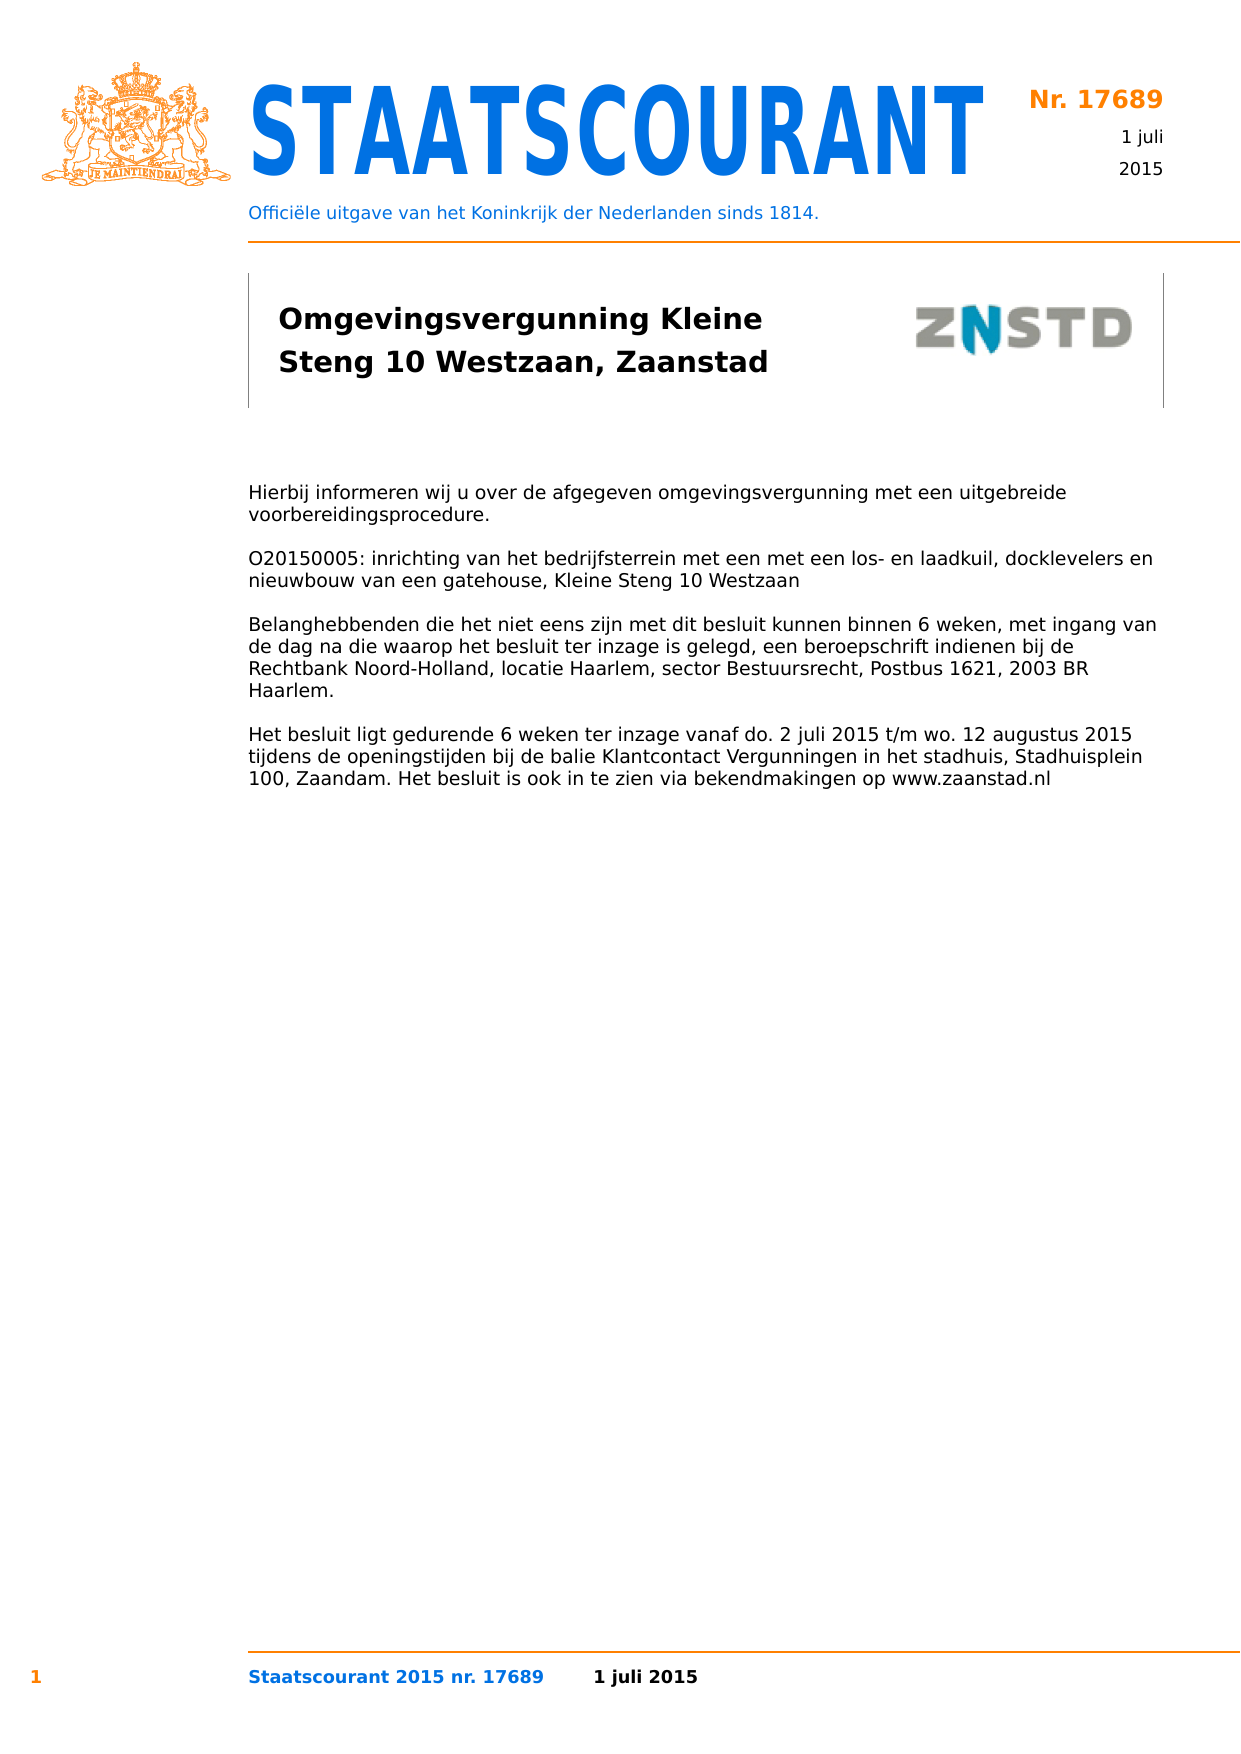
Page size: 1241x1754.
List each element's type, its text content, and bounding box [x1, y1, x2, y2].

table_header STAATSCOURANT [248, 62, 998, 203]
subtitle Omgevingsvergunning Kleine Steng 10 Westzaan, Zaanstad [249, 273, 1163, 408]
text O20150005: inrichting van het bedrijfsterrein met een met een los- en laadkuil, docklevelers en nieuwbouw van een gatehouse, Kleine Steng 10 Westzaan [248, 548, 1163, 592]
picture [914, 302, 1134, 356]
text Het besluit ligt gedurende 6 weken ter inzage vanaf do. 2 juli 2015 t/m wo. 12 augustus 2015 tijdens de openingstijden bij de balie Klantcontact Vergunningen in het stadhuis, Stadhuisplein 100, Zaandam. Het besluit is ook in te zien via bekendmakingen op www.zaanstad.nl [248, 724, 1163, 790]
picture [41, 62, 231, 186]
table_cell 2015 [998, 153, 1240, 203]
table_cell 1 juli [998, 121, 1240, 153]
table_header Nr. 17689 [998, 62, 1240, 121]
text Belanghebbenden die het niet eens zijn met dit besluit kunnen binnen 6 weken, met ingang van de dag na die waarop het besluit ter inzage is gelegd, een beroepschrift indienen bij de Rechtbank Noord-Holland, locatie Haarlem, sector Bestuursrecht, Postbus 1621, 2003 BR Haarlem. [248, 614, 1163, 702]
table_cell Officiële uitgave van het Koninkrijk der Nederlanden sinds 1814. [248, 203, 1240, 241]
table_header [25, 62, 248, 241]
text Hierbij informeren wij u over de afgegeven omgevingsvergunning met een uitgebreide voorbereidingsprocedure. [248, 482, 1163, 526]
